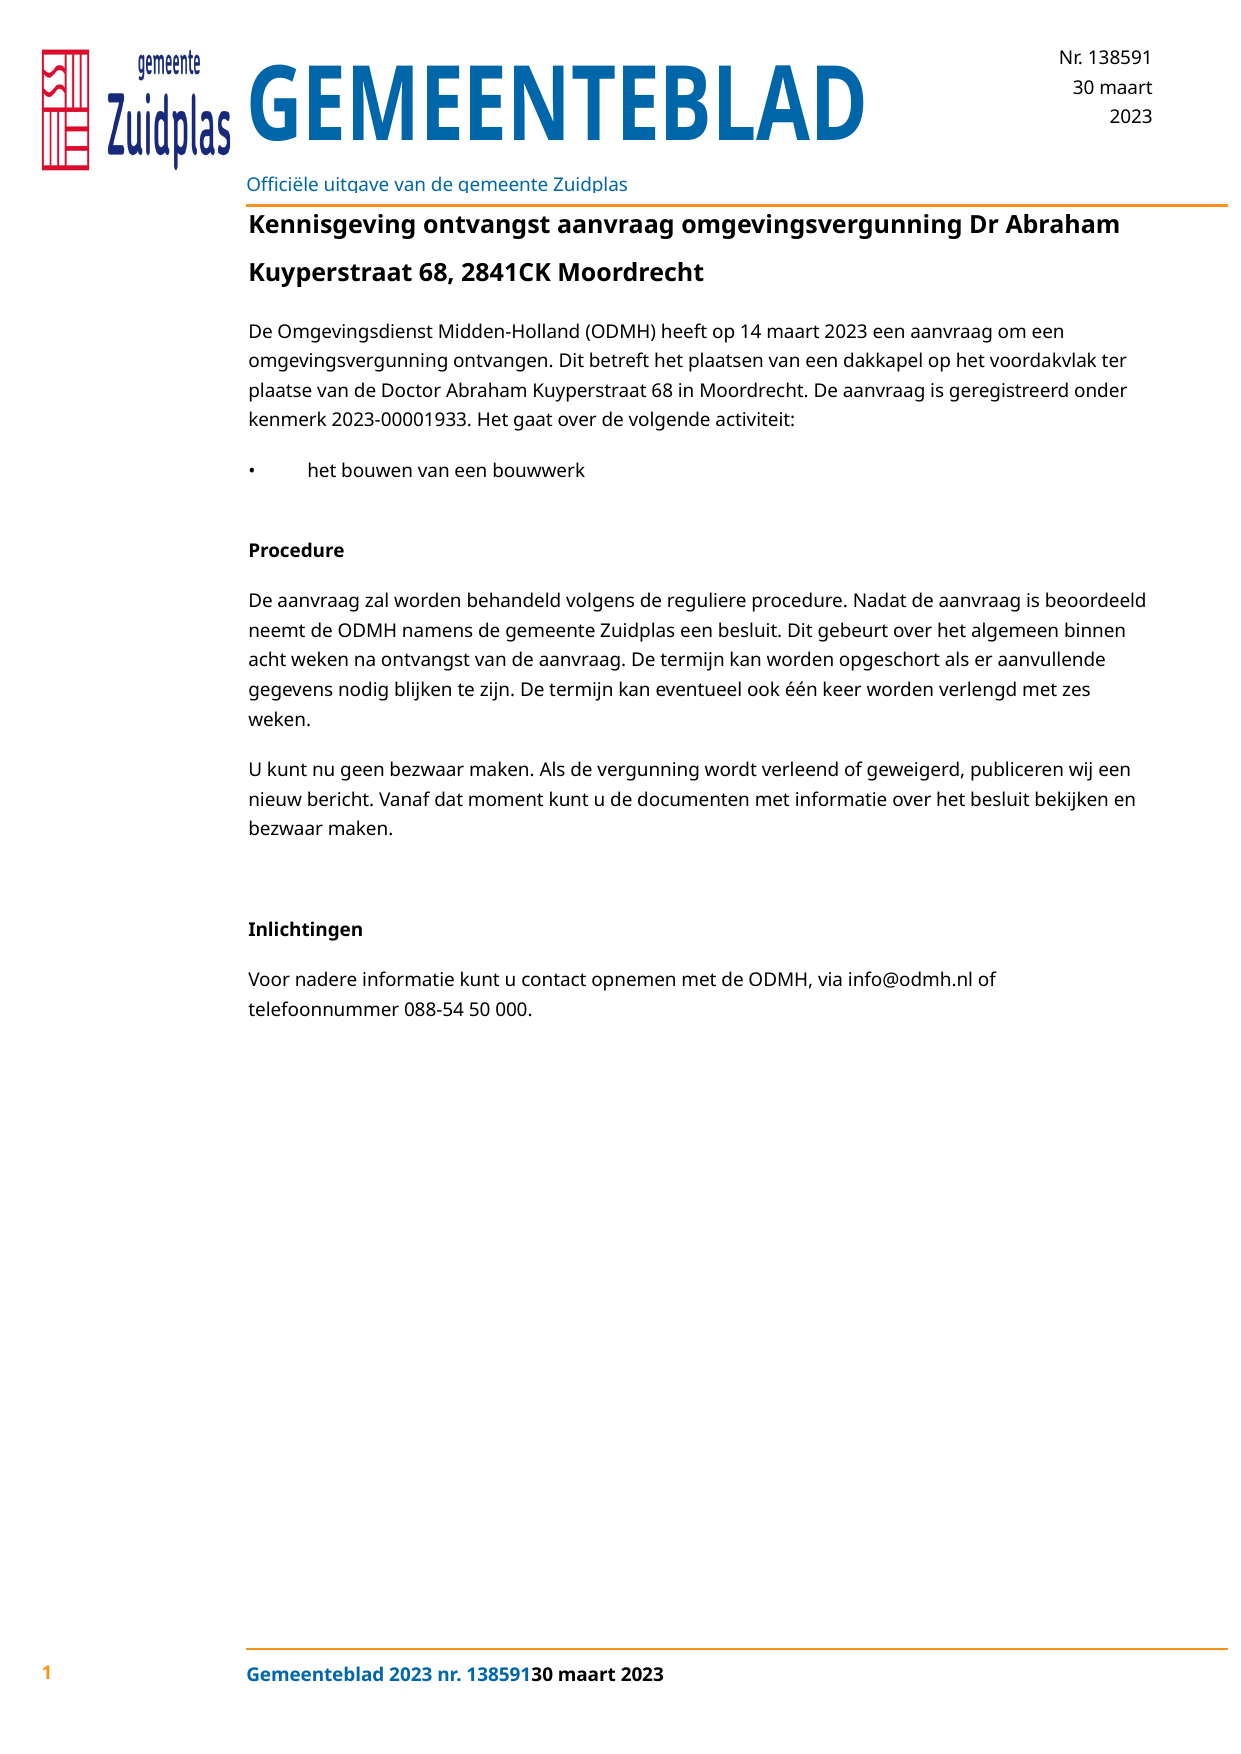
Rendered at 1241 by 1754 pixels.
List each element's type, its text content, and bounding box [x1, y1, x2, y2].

text Inlichtingen [248, 916, 1152, 942]
text De aanvraag zal worden behandeld volgens de reguliere procedure. Nadat de aanvraag is beoordeeld neemt de ODMH namens de gemeente Zuidplas een besluit. Dit gebeurt over het algemeen binnen acht weken na ontvangst van de aanvraag. De termijn kan worden opgeschort als er aanvullende gegevens nodig blijken te zijn. De termijn kan eventueel ook één keer worden verlengd met zes weken. [248, 587, 1152, 732]
text Procedure [248, 537, 1152, 563]
text Kennisgeving ontvangst aanvraag omgevingsvergunning Dr Abraham Kuyperstraat 68, 2841CK Moordrecht [248, 207, 1152, 288]
text Voor nadere informatie kunt u contact opnemen met de ODMH, via info@odmh.nl of telefoonnummer 088-54 50 000. [248, 967, 1152, 1022]
list het bouwen van een bouwwerk [248, 457, 1152, 483]
picture [41, 47, 231, 172]
text U kunt nu geen bezwaar maken. Als de vergunning wordt verleend of geweigerd, publiceren wij een nieuw bericht. Vanaf dat moment kunt u de documenten met informatie over het besluit bekijken en bezwaar maken. [248, 756, 1152, 841]
text De Omgevingsdienst Midden-Holland (ODMH) heeft op 14 maart 2023 een aanvraag om een omgevingsvergunning ontvangen. Dit betreft het plaatsen van een dakkapel op het voordakvlak ter plaatse van de Doctor Abraham Kuyperstraat 68 in Moordrecht. De aanvraag is geregistreerd onder kenmerk 2023-00001933. Het gaat over de volgende activiteit: [248, 318, 1152, 432]
